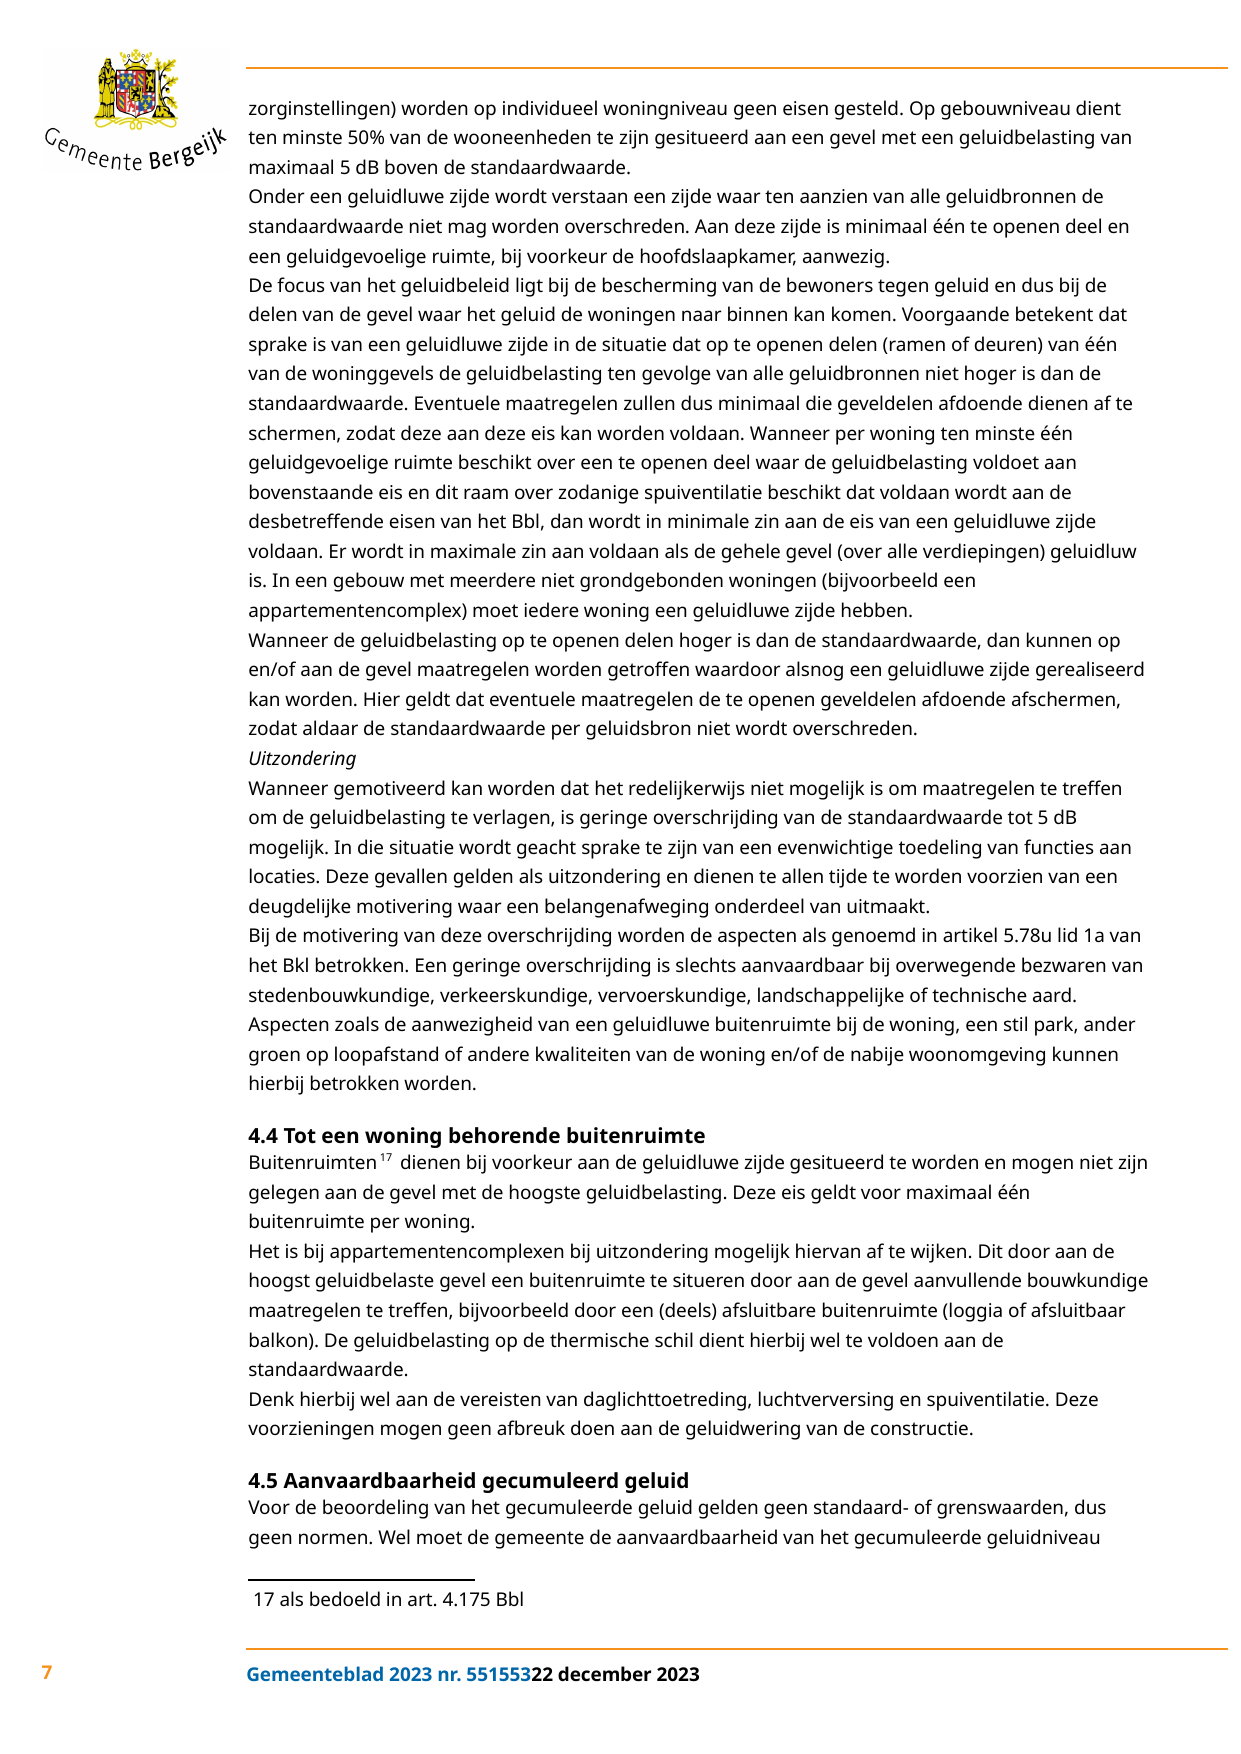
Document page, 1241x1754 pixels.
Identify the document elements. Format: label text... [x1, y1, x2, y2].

text zorginstellingen) worden op individueel woningniveau geen eisen gesteld. Op gebouwniveau dient ten minste 50% van de wooneenheden te zijn gesitueerd aan een gevel met een geluidbelasting van maximaal 5 dB boven de standaardwaarde. [248, 95, 1152, 180]
text Wanneer de geluidbelasting op te openen delen hoger is dan de standaardwaarde, dan kunnen op en/of aan de gevel maatregelen worden getroffen waardoor alsnog een geluidluwe zijde gerealiseerd kan worden. Hier geldt dat eventuele maatregelen de te openen geveldelen afdoende afschermen, zodat aldaar de standaardwaarde per geluidsbron niet wordt overschreden. [248, 627, 1152, 741]
text Het is bij appartementencomplexen bij uitzondering mogelijk hiervan af te wijken. Dit door aan de hoogst geluidbelaste gevel een buitenruimte te situeren door aan de gevel aanvullende bouwkundige maatregelen te treffen, bijvoorbeeld door een (deels) afsluitbare buitenruimte (loggia of afsluitbaar balkon). De geluidbelasting op de thermische schil dient hierbij wel te voldoen aan de standaardwaarde. [248, 1238, 1152, 1382]
text Denk hierbij wel aan de vereisten van daglichttoetreding, luchtverversing en spuiventilatie. Deze voorzieningen mogen geen afbreuk doen aan de geluidwering van de constructie. [248, 1386, 1152, 1441]
text Voor de beoordeling van het gecumuleerde geluid gelden geen standaard- of grenswaarden, dus geen normen. Wel moet de gemeente de aanvaardbaarheid van het gecumuleerde geluidniveau [248, 1494, 1152, 1550]
text Bij de motivering van deze overschrijding worden de aspecten als genoemd in artikel 5.78u lid 1a van het Bkl betrokken. Een geringe overschrijding is slechts aanvaardbaar bij overwegende bezwaren van stedenbouwkundige, verkeerskundige, vervoerskundige, landschappelijke of technische aard. Aspecten zoals de aanwezigheid van een geluidluwe buitenruimte bij de woning, een stil park, ander groen op loopafstand of andere kwaliteiten van de woning en/of de nabije woonomgeving kunnen hierbij betrokken worden. [248, 923, 1152, 1096]
text Buitenruimten dienen bij voorkeur aan de geluidluwe zijde gesitueerd te worden en mogen niet zijn gelegen aan de gevel met de hoogste geluidbelasting. Deze eis geldt voor maximaal één buitenruimte per woning. [248, 1149, 1152, 1234]
text De focus van het geluidbeleid ligt bij de bescherming van de bewoners tegen geluid en dus bij de delen van de gevel waar het geluid de woningen naar binnen kan komen. Voorgaande betekent dat sprake is van een geluidluwe zijde in de situatie dat op te openen delen (ramen of deuren) van één van de woninggevels de geluidbelasting ten gevolge van alle geluidbronnen niet hoger is dan de standaardwaarde. Eventuele maatregelen zullen dus minimaal die geveldelen afdoende dienen af te schermen, zodat deze aan deze eis kan worden voldaan. Wanneer per woning ten minste één geluidgevoelige ruimte beschikt over een te openen deel waar de geluidbelasting voldoet aan bovenstaande eis en dit raam over zodanige spuiventilatie beschikt dat voldaan wordt aan de desbetreffende eisen van het Bbl, dan wordt in minimale zin aan de eis van een geluidluwe zijde voldaan. Er wordt in maximale zin aan voldaan als de gehele gevel (over alle verdiepingen) geluidluw is. In een gebouw met meerdere niet grondgebonden woningen (bijvoorbeeld een appartementencomplex) moet iedere woning een geluidluwe zijde hebben. [248, 272, 1152, 623]
text Wanneer gemotiveerd kan worden dat het redelijkerwijs niet mogelijk is om maatregelen te treffen om de geluidbelasting te verlagen, is geringe overschrijding van de standaardwaarde tot 5 dB mogelijk. In die situatie wordt geacht sprake te zijn van een evenwichtige toedeling van functies aan locaties. Deze gevallen gelden als uitzondering en dienen te allen tijde te worden voorzien van een deugdelijke motivering waar een belangenafweging onderdeel van uitmaakt. [248, 775, 1152, 919]
text als bedoeld in art. 4.175 Bbl [248, 1586, 1152, 1612]
picture [41, 47, 231, 172]
text 4.5 Aanvaardbaarheid gecumuleerd geluid [248, 1466, 1152, 1494]
text Uitzondering [248, 745, 1152, 771]
text 4.4 Tot een woning behorende buitenruimte [248, 1121, 1152, 1149]
table_header Onder een geluidluwe zijde wordt verstaan een zijde waar ten aanzien van alle geluidbronnen de standaardwaarde niet mag worden overschreden. Aan deze zijde is minimaal één te openen deel en een geluidgevoelige ruimte, bij voorkeur de hoofdslaapkamer, aanwezig. [248, 184, 1152, 268]
